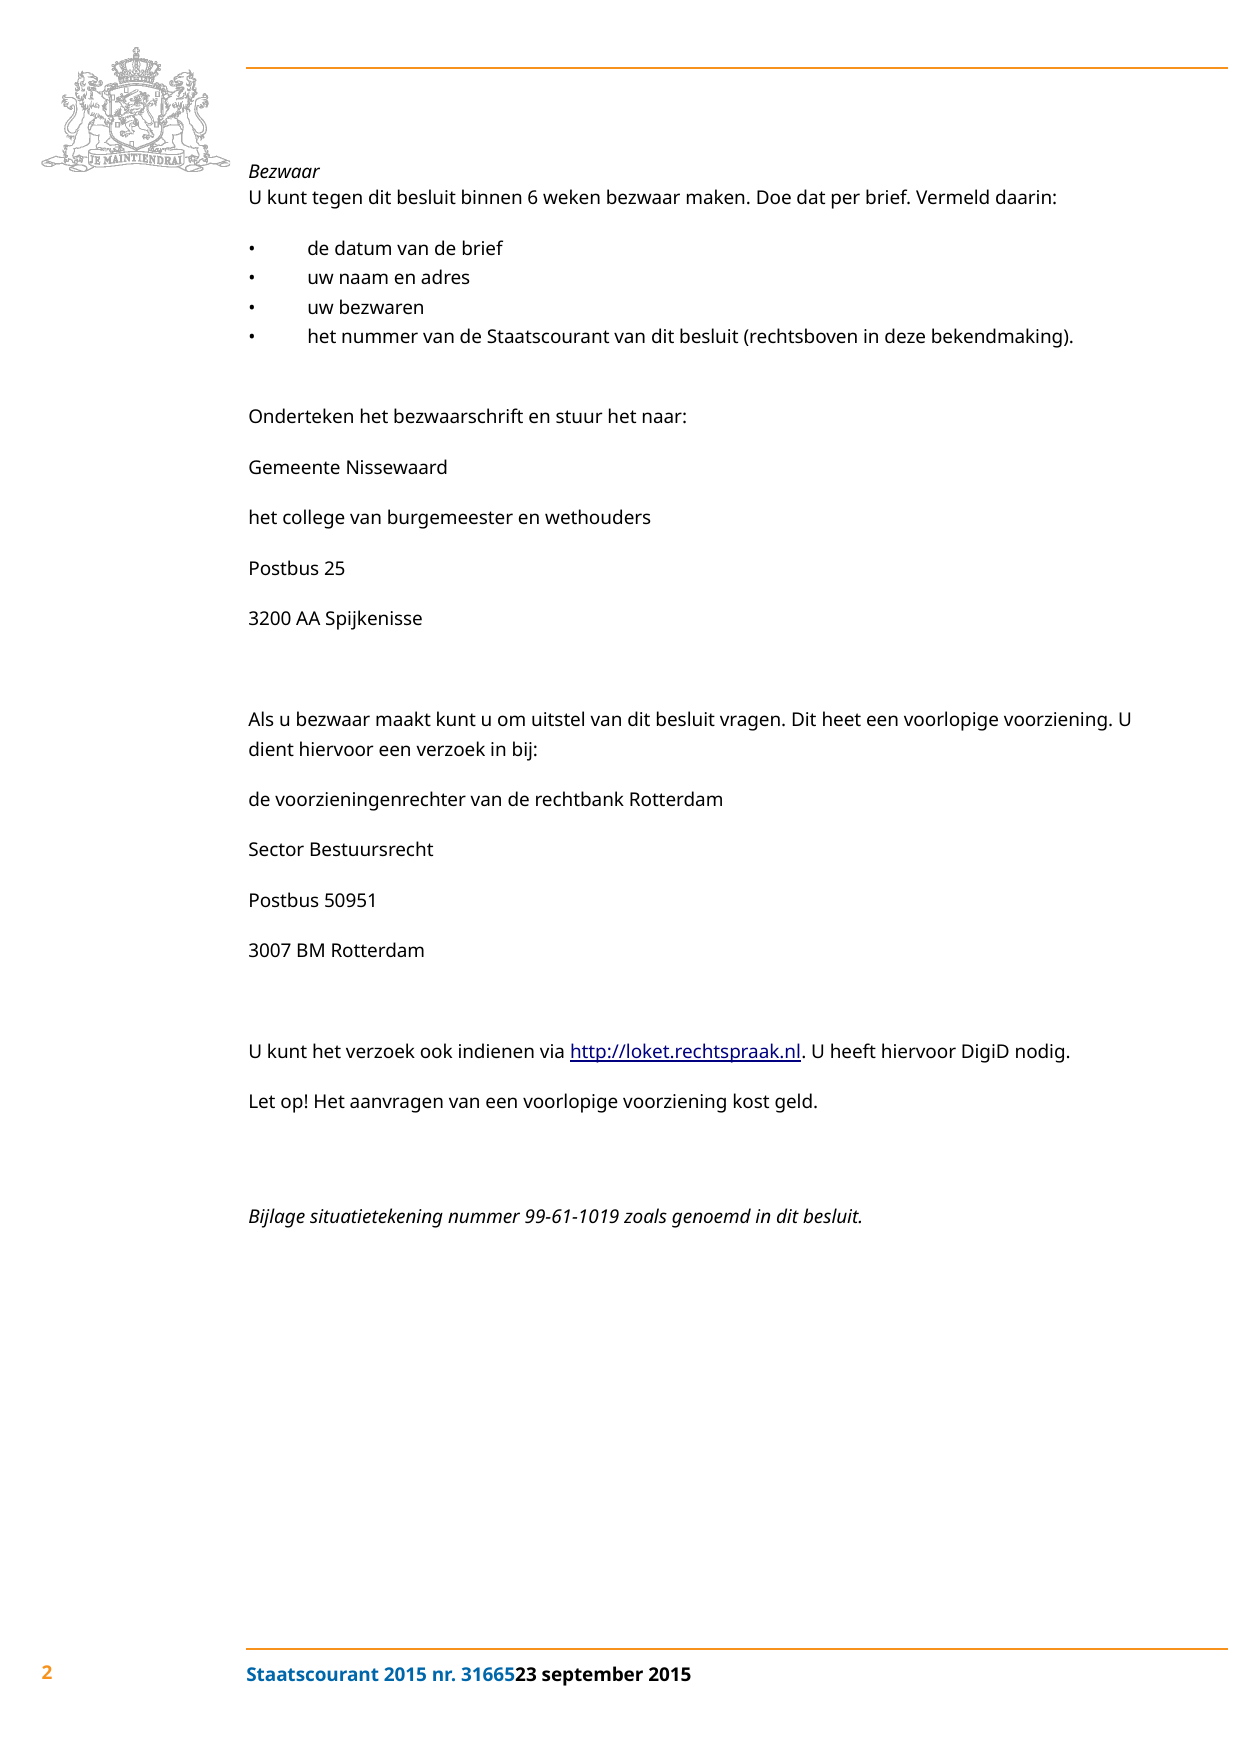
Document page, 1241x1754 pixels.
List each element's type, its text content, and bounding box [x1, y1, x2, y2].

text 3200 AA Spijkenisse [248, 605, 1152, 631]
text Als u bezwaar maakt kunt u om uitstel van dit besluit vragen. Dit heet een voorlopige voorziening. U dient hiervoor een verzoek in bij: [248, 706, 1152, 761]
text U kunt het verzoek ook indienen via http://loket.rechtspraak.nl. U heeft hiervoor DigiD nodig. [248, 1038, 1152, 1064]
list uw naam en adres [248, 264, 1152, 290]
text Bezwaar [248, 159, 1152, 184]
picture [41, 47, 231, 172]
list de datum van de brief [248, 235, 1152, 261]
text Onderteken het bezwaarschrift en stuur het naar: [248, 404, 1152, 429]
text Sector Bestuursrecht [248, 837, 1152, 862]
text de voorzieningenrechter van de rechtbank Rotterdam [248, 786, 1152, 812]
text Gemeente Nissewaard [248, 454, 1152, 480]
text Bijlage situatietekening nummer 99-61-1019 zoals genoemd in dit besluit. [248, 1203, 1152, 1229]
text Let op! Het aanvragen van een voorlopige voorziening kost geld. [248, 1089, 1152, 1114]
text het college van burgemeester en wethouders [248, 504, 1152, 530]
text U kunt tegen dit besluit binnen 6 weken bezwaar maken. Doe dat per brief. Vermeld daarin: [248, 184, 1152, 210]
text Postbus 50951 [248, 887, 1152, 913]
text 3007 BM Rotterdam [248, 937, 1152, 963]
list uw bezwaren [248, 294, 1152, 320]
text Postbus 25 [248, 555, 1152, 581]
list het nummer van de Staatscourant van dit besluit (rechtsboven in deze bekendmaking). [248, 324, 1152, 349]
